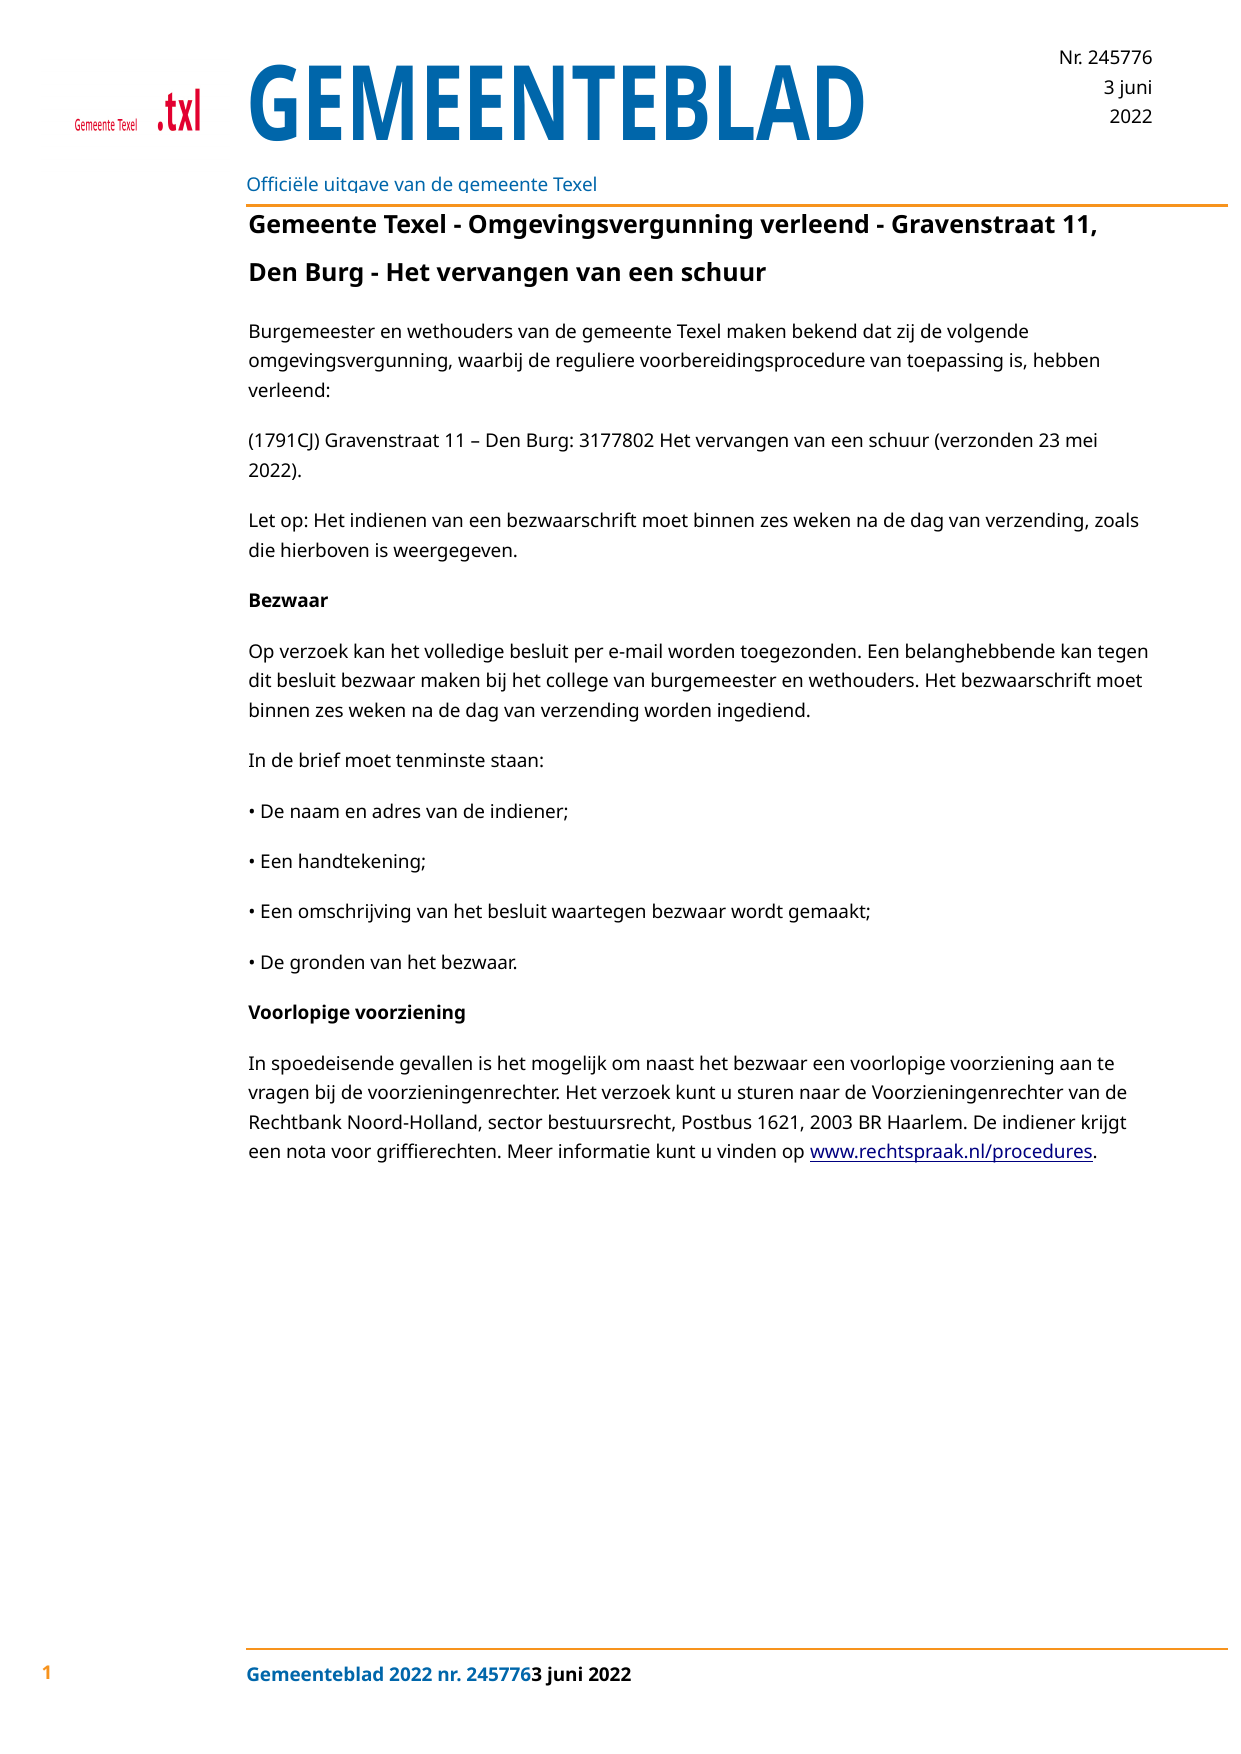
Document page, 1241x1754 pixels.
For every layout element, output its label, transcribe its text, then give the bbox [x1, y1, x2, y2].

text Voorlopige voorziening [248, 999, 1152, 1025]
text (1791CJ) Gravenstraat 11 – Den Burg: 3177802 Het vervangen van een schuur (verzonden 23 mei 2022). [248, 427, 1152, 483]
text Bezwaar [248, 587, 1152, 613]
text • Een handtekening; [248, 848, 1152, 874]
text In spoedeisende gevallen is het mogelijk om naast het bezwaar een voorlopige voorziening aan te vragen bij de voorzieningenrechter. Het verzoek kunt u sturen naar de Voorzieningenrechter van de Rechtbank Noord-Holland, sector bestuursrecht, Postbus 1621, 2003 BR Haarlem. De indiener krijgt een nota voor griffierechten. Meer informatie kunt u vinden op www.rechtspraak.nl/procedures. [248, 1050, 1152, 1164]
text • Een omschrijving van het besluit waartegen bezwaar wordt gemaakt; [248, 899, 1152, 924]
text Burgemeester en wethouders van de gemeente Texel maken bekend dat zij de volgende omgevingsvergunning, waarbij de reguliere voorbereidingsprocedure van toepassing is, hebben verleend: [248, 318, 1152, 403]
text In de brief moet tenminste staan: [248, 747, 1152, 773]
text Let op: Het indienen van een bezwaarschrift moet binnen zes weken na de dag van verzending, zoals die hierboven is weergegeven. [248, 507, 1152, 563]
text • De naam en adres van de indiener; [248, 798, 1152, 824]
text Op verzoek kan het volledige besluit per e-mail worden toegezonden. Een belanghebbende kan tegen dit besluit bezwaar maken bij het college van burgemeester en wethouders. Het bezwaarschrift moet binnen zes weken na de dag van verzending worden ingediend. [248, 638, 1152, 723]
text Gemeente Texel - Omgevingsvergunning verleend - Gravenstraat 11, Den Burg - Het vervangen van een schuur [248, 207, 1152, 288]
picture [41, 47, 231, 172]
text • De gronden van het bezwaar. [248, 949, 1152, 975]
